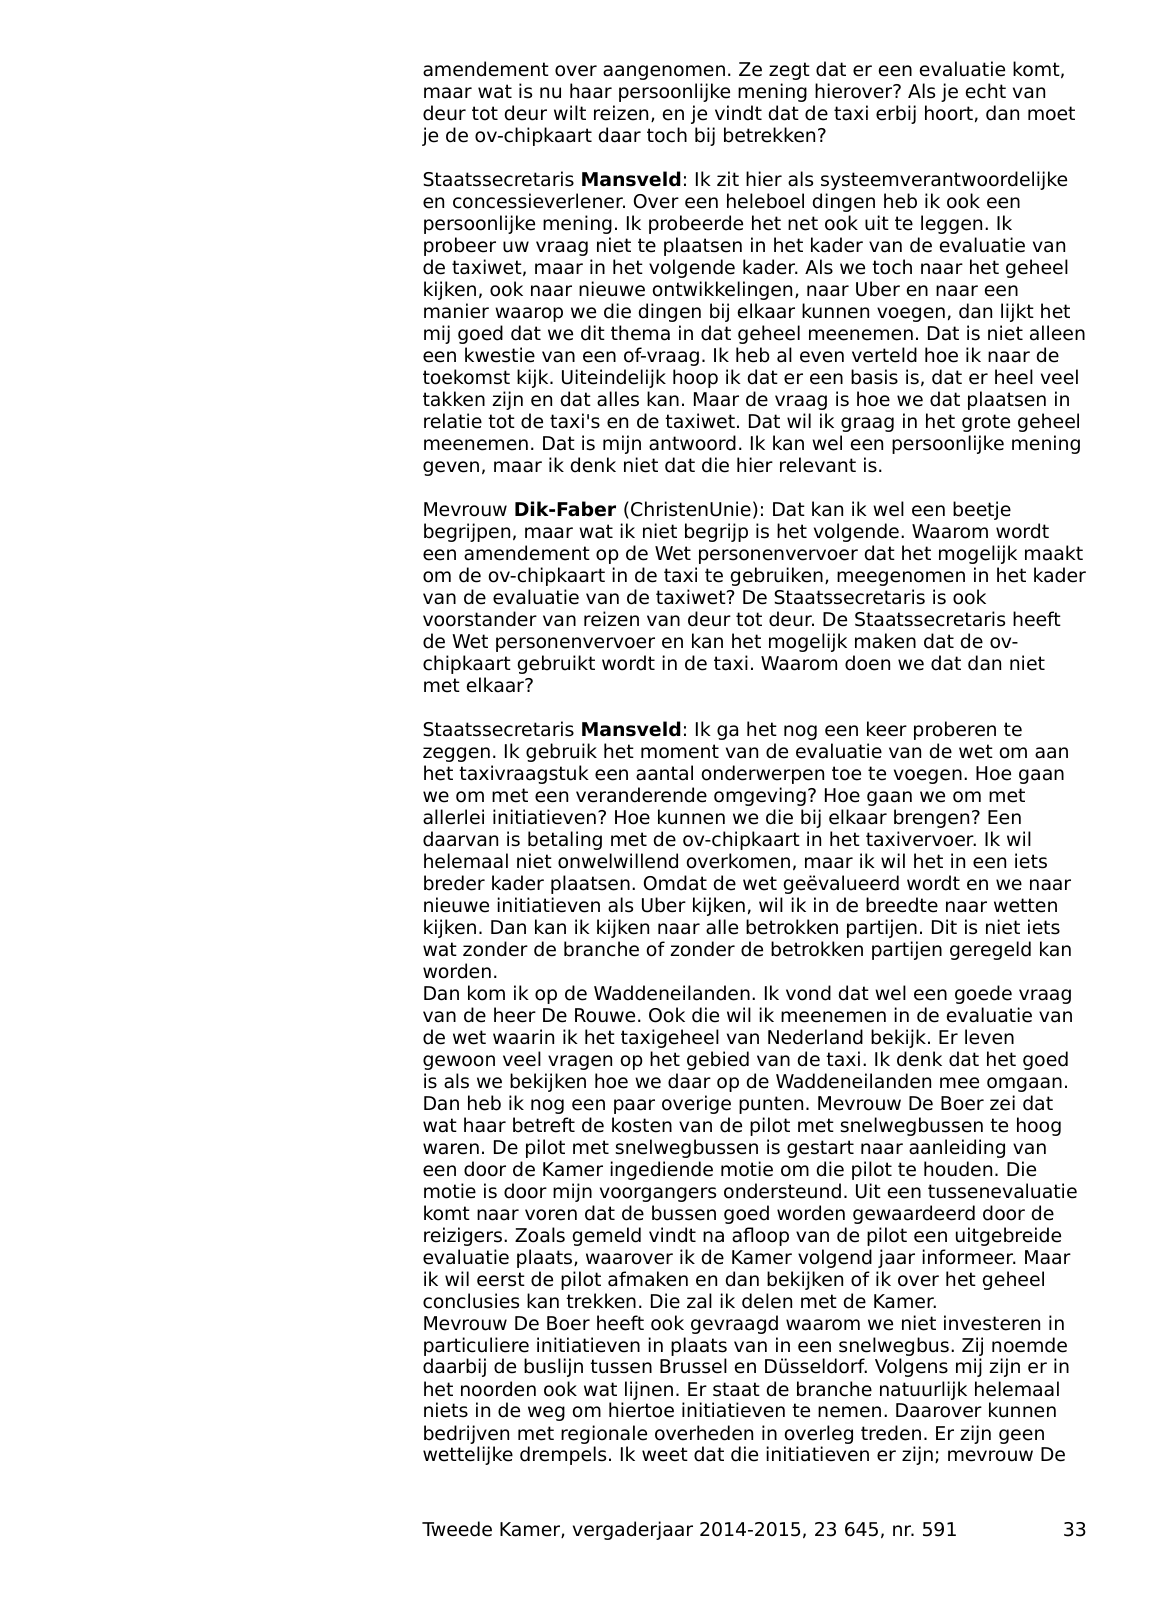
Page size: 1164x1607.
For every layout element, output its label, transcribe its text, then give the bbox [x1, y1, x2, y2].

text Mevrouw De Boer heeft ook gevraagd waarom we niet investeren in particuliere initiatieven in plaats van in een snelwegbus. Zij noemde daarbij de buslijn tussen Brussel en Düsseldorf. Volgens mij zijn er in het noorden ook wat lijnen. Er staat de branche natuurlijk helemaal niets in de weg om hiertoe initiatieven te nemen. Daarover kunnen bedrijven met regionale overheden in overleg treden. Er zijn geen wettelijke drempels. Ik weet dat die initiatieven er zijn; mevrouw De [422, 1312, 1087, 1466]
text Staatssecretaris Mansveld: Ik ga het nog een keer proberen te zeggen. Ik gebruik het moment van de evaluatie van de wet om aan het taxivraagstuk een aantal onderwerpen toe te voegen. Hoe gaan we om met een veranderende omgeving? Hoe gaan we om met allerlei initiatieven? Hoe kunnen we die bij elkaar brengen? Een daarvan is betaling met de ov-chipkaart in het taxivervoer. Ik wil helemaal niet onwelwillend overkomen, maar ik wil het in een iets breder kader plaatsen. Omdat de wet geëvalueerd wordt en we naar nieuwe initiatieven als Uber kijken, wil ik in de breedte naar wetten kijken. Dan kan ik kijken naar alle betrokken partijen. Dit is niet iets wat zonder de branche of zonder de betrokken partijen geregeld kan worden. [422, 719, 1087, 983]
text Mevrouw Dik-Faber (ChristenUnie): Dat kan ik wel een beetje begrijpen, maar wat ik niet begrijp is het volgende. Waarom wordt een amendement op de Wet personenvervoer dat het mogelijk maakt om de ov-chipkaart in de taxi te gebruiken, meegenomen in het kader van de evaluatie van de taxiwet? De Staatssecretaris is ook voorstander van reizen van deur tot deur. De Staatssecretaris heeft de Wet personenvervoer en kan het mogelijk maken dat de ov-chipkaart gebruikt wordt in de taxi. Waarom doen we dat dan niet met elkaar? [422, 499, 1087, 697]
text Staatssecretaris Mansveld: Ik zit hier als systeemverantwoordelijke en concessieverlener. Over een heleboel dingen heb ik ook een persoonlijke mening. Ik probeerde het net ook uit te leggen. Ik probeer uw vraag niet te plaatsen in het kader van de evaluatie van de taxiwet, maar in het volgende kader. Als we toch naar het geheel kijken, ook naar nieuwe ontwikkelingen, naar Uber en naar een manier waarop we die dingen bij elkaar kunnen voegen, dan lijkt het mij goed dat we dit thema in dat geheel meenemen. Dat is niet alleen een kwestie van een of-vraag. Ik heb al even verteld hoe ik naar de toekomst kijk. Uiteindelijk hoop ik dat er een basis is, dat er heel veel takken zijn en dat alles kan. Maar de vraag is hoe we dat plaatsen in relatie tot de taxi's en de taxiwet. Dat wil ik graag in het grote geheel meenemen. Dat is mijn antwoord. Ik kan wel een persoonlijke mening geven, maar ik denk niet dat die hier relevant is. [422, 169, 1087, 477]
text Dan heb ik nog een paar overige punten. Mevrouw De Boer zei dat wat haar betreft de kosten van de pilot met snelwegbussen te hoog waren. De pilot met snelwegbussen is gestart naar aanleiding van een door de Kamer ingediende motie om die pilot te houden. Die motie is door mijn voorgangers ondersteund. Uit een tussenevaluatie komt naar voren dat de bussen goed worden gewaardeerd door de reizigers. Zoals gemeld vindt na afloop van de pilot een uitgebreide evaluatie plaats, waarover ik de Kamer volgend jaar informeer. Maar ik wil eerst de pilot afmaken en dan bekijken of ik over het geheel conclusies kan trekken. Die zal ik delen met de Kamer. [422, 1093, 1087, 1312]
text Dan kom ik op de Waddeneilanden. Ik vond dat wel een goede vraag van de heer De Rouwe. Ook die wil ik meenemen in de evaluatie van de wet waarin ik het taxigeheel van Nederland bekijk. Er leven gewoon veel vragen op het gebied van de taxi. Ik denk dat het goed is als we bekijken hoe we daar op de Waddeneilanden mee omgaan. [422, 983, 1087, 1093]
text amendement over aangenomen. Ze zegt dat er een evaluatie komt, maar wat is nu haar persoonlijke mening hierover? Als je echt van deur tot deur wilt reizen, en je vindt dat de taxi erbij hoort, dan moet je de ov-chipkaart daar toch bij betrekken? [422, 59, 1087, 147]
